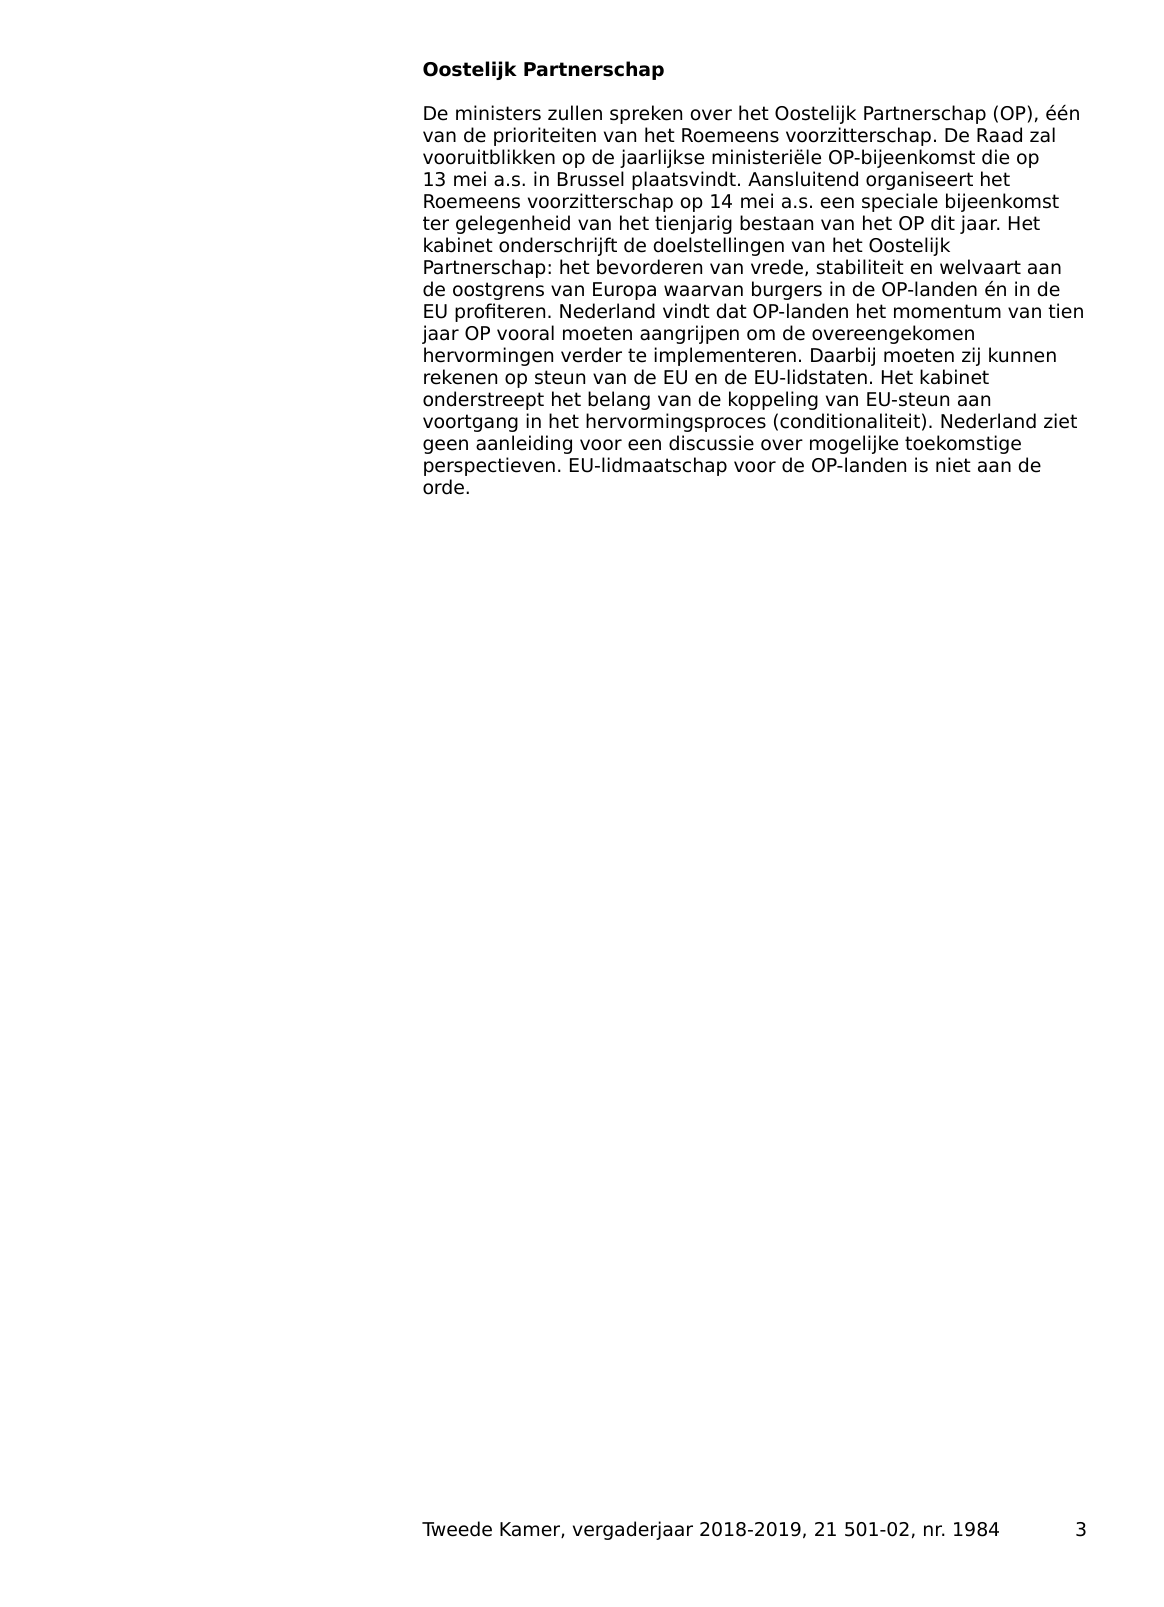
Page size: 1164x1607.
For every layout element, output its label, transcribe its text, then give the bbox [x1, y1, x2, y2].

subtitle Oostelijk Partnerschap [422, 59, 1087, 81]
text De ministers zullen spreken over het Oostelijk Partnerschap (OP), één van de prioriteiten van het Roemeens voorzitterschap. De Raad zal vooruitblikken op de jaarlijkse ministeriële OP-bijeenkomst die op 13 mei a.s. in Brussel plaatsvindt. Aansluitend organiseert het Roemeens voorzitterschap op 14 mei a.s. een speciale bijeenkomst ter gelegenheid van het tienjarig bestaan van het OP dit jaar. Het kabinet onderschrijft de doelstellingen van het Oostelijk Partnerschap: het bevorderen van vrede, stabiliteit en welvaart aan de oostgrens van Europa waarvan burgers in de OP-landen én in de EU profiteren. Nederland vindt dat OP-landen het momentum van tien jaar OP vooral moeten aangrijpen om de overeengekomen hervormingen verder te implementeren. Daarbij moeten zij kunnen rekenen op steun van de EU en de EU-lidstaten. Het kabinet onderstreept het belang van de koppeling van EU-steun aan voortgang in het hervormingsproces (conditionaliteit). Nederland ziet geen aanleiding voor een discussie over mogelijke toekomstige perspectieven. EU-lidmaatschap voor de OP-landen is niet aan de orde. [422, 103, 1087, 499]
